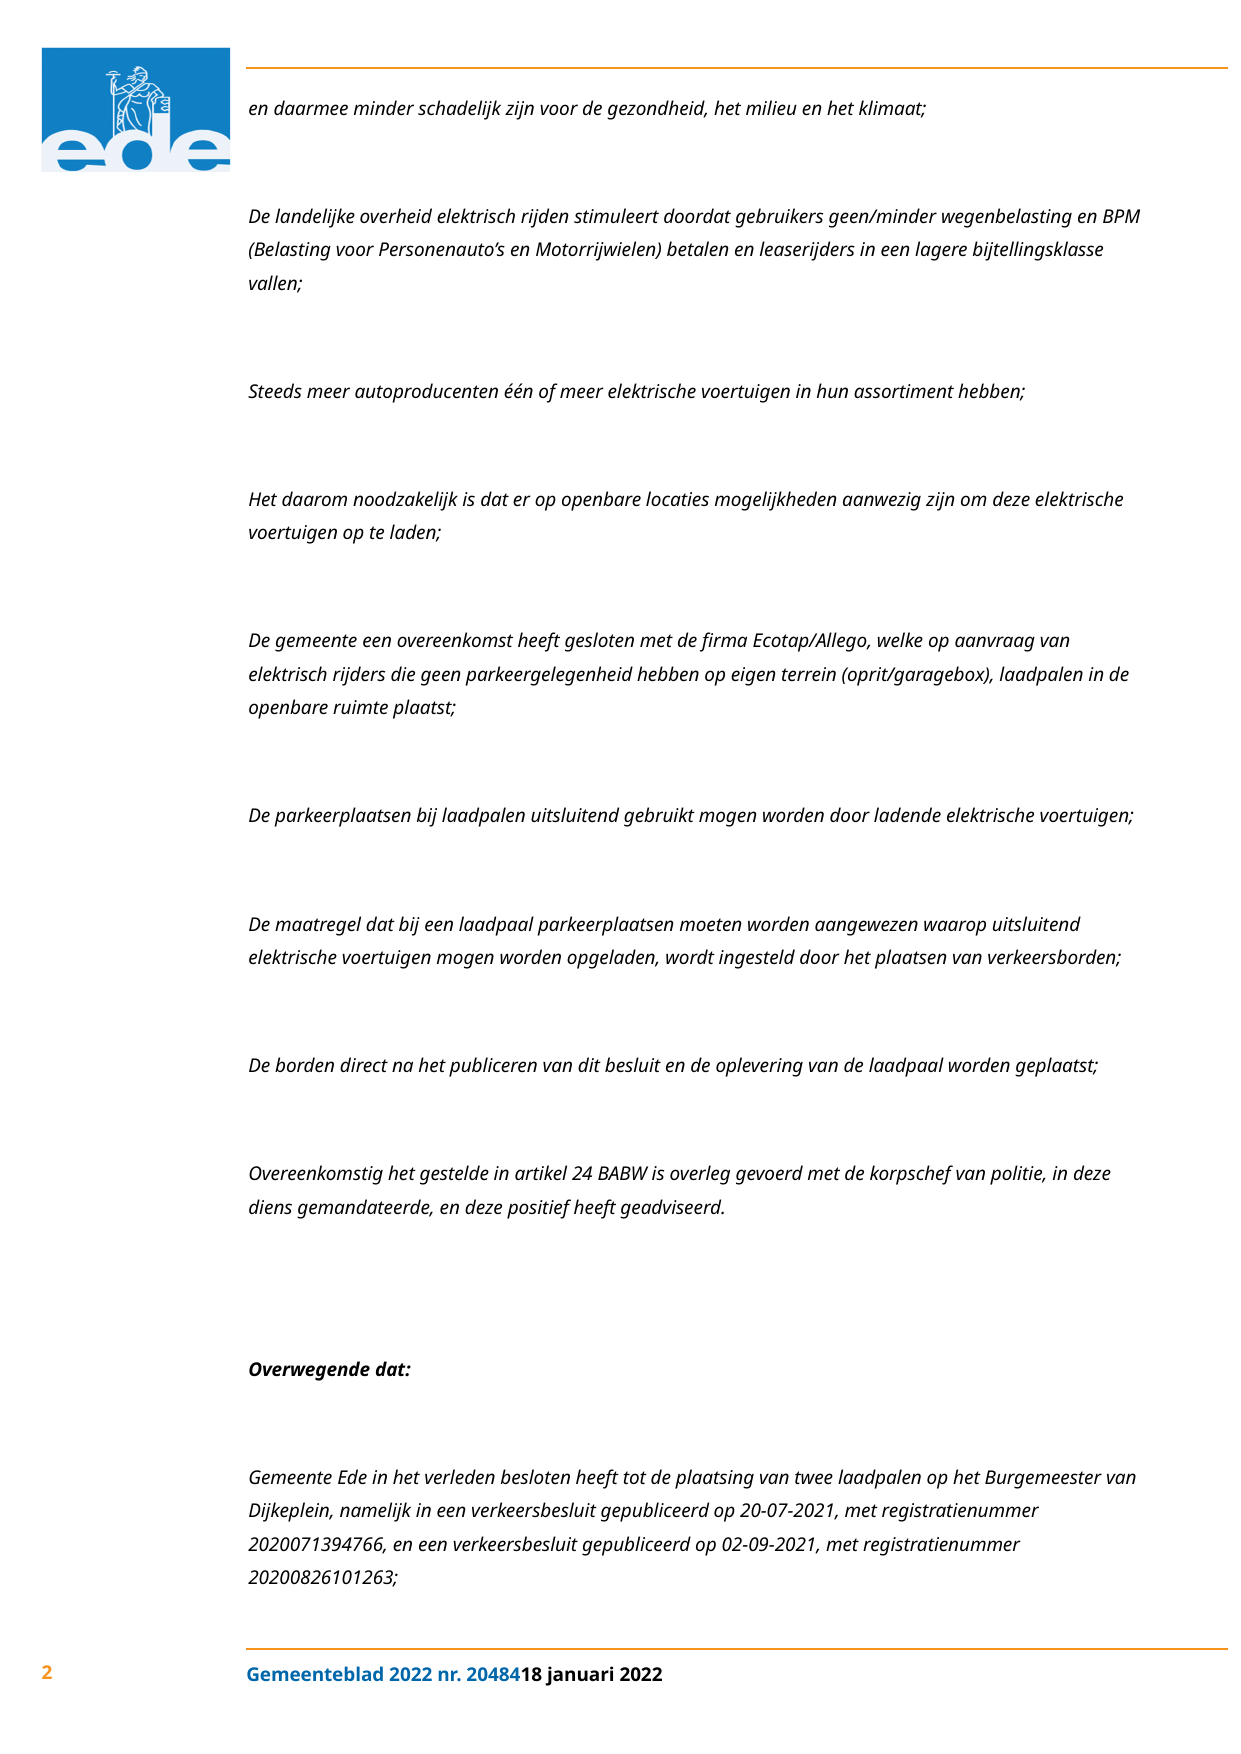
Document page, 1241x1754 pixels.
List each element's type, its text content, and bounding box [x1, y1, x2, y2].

text De maatregel dat bij een laadpaal parkeerplaatsen moeten worden aangewezen waarop uitsluitend elektrische voertuigen mogen worden opgeladen, wordt ingesteld door het plaatsen van verkeersborden; [248, 911, 1152, 970]
text De borden direct na het publiceren van dit besluit en de oplevering van de laadpaal worden geplaatst; [248, 1052, 1152, 1078]
text Het daarom noodzakelijk is dat er op openbare locaties mogelijkheden aanwezig zijn om deze elektrische voertuigen op te laden; [248, 486, 1152, 545]
text De parkeerplaatsen bij laadpalen uitsluitend gebruikt mogen worden door ladende elektrische voertuigen; [248, 803, 1152, 828]
text Gemeente Ede in het verleden besloten heeft tot de plaatsing van twee laadpalen op het Burgemeester van Dijkeplein, namelijk in een verkeersbesluit gepubliceerd op 20-07-2021, met registratienummer 2020071394766, en een verkeersbesluit gepubliceerd op 02-09-2021, met registratienummer 20200826101263; [248, 1464, 1152, 1590]
text Steeds meer autoproducenten één of meer elektrische voertuigen in hun assortiment hebben; [248, 378, 1152, 404]
picture [41, 47, 231, 172]
text Overeenkomstig het gestelde in artikel 24 BABW is overleg gevoerd met de korpschef van politie, in deze diens gemandateerde, en deze positief heeft geadviseerd. [248, 1160, 1152, 1219]
text De landelijke overheid elektrisch rijden stimuleert doordat gebruikers geen/minder wegenbelasting en BPM (Belasting voor Personenauto’s en Motorrijwielen) betalen en leaserijders in een lagere bijtellingsklasse vallen; [248, 203, 1152, 296]
text Overwegende dat: [248, 1356, 1152, 1382]
text en daarmee minder schadelijk zijn voor de gezondheid, het milieu en het klimaat; [248, 95, 1152, 121]
text De gemeente een overeenkomst heeft gesloten met de firma Ecotap/Allego, welke op aanvraag van elektrisch rijders die geen parkeergelegenheid hebben op eigen terrein (oprit/garagebox), laadpalen in de openbare ruimte plaatst; [248, 628, 1152, 720]
